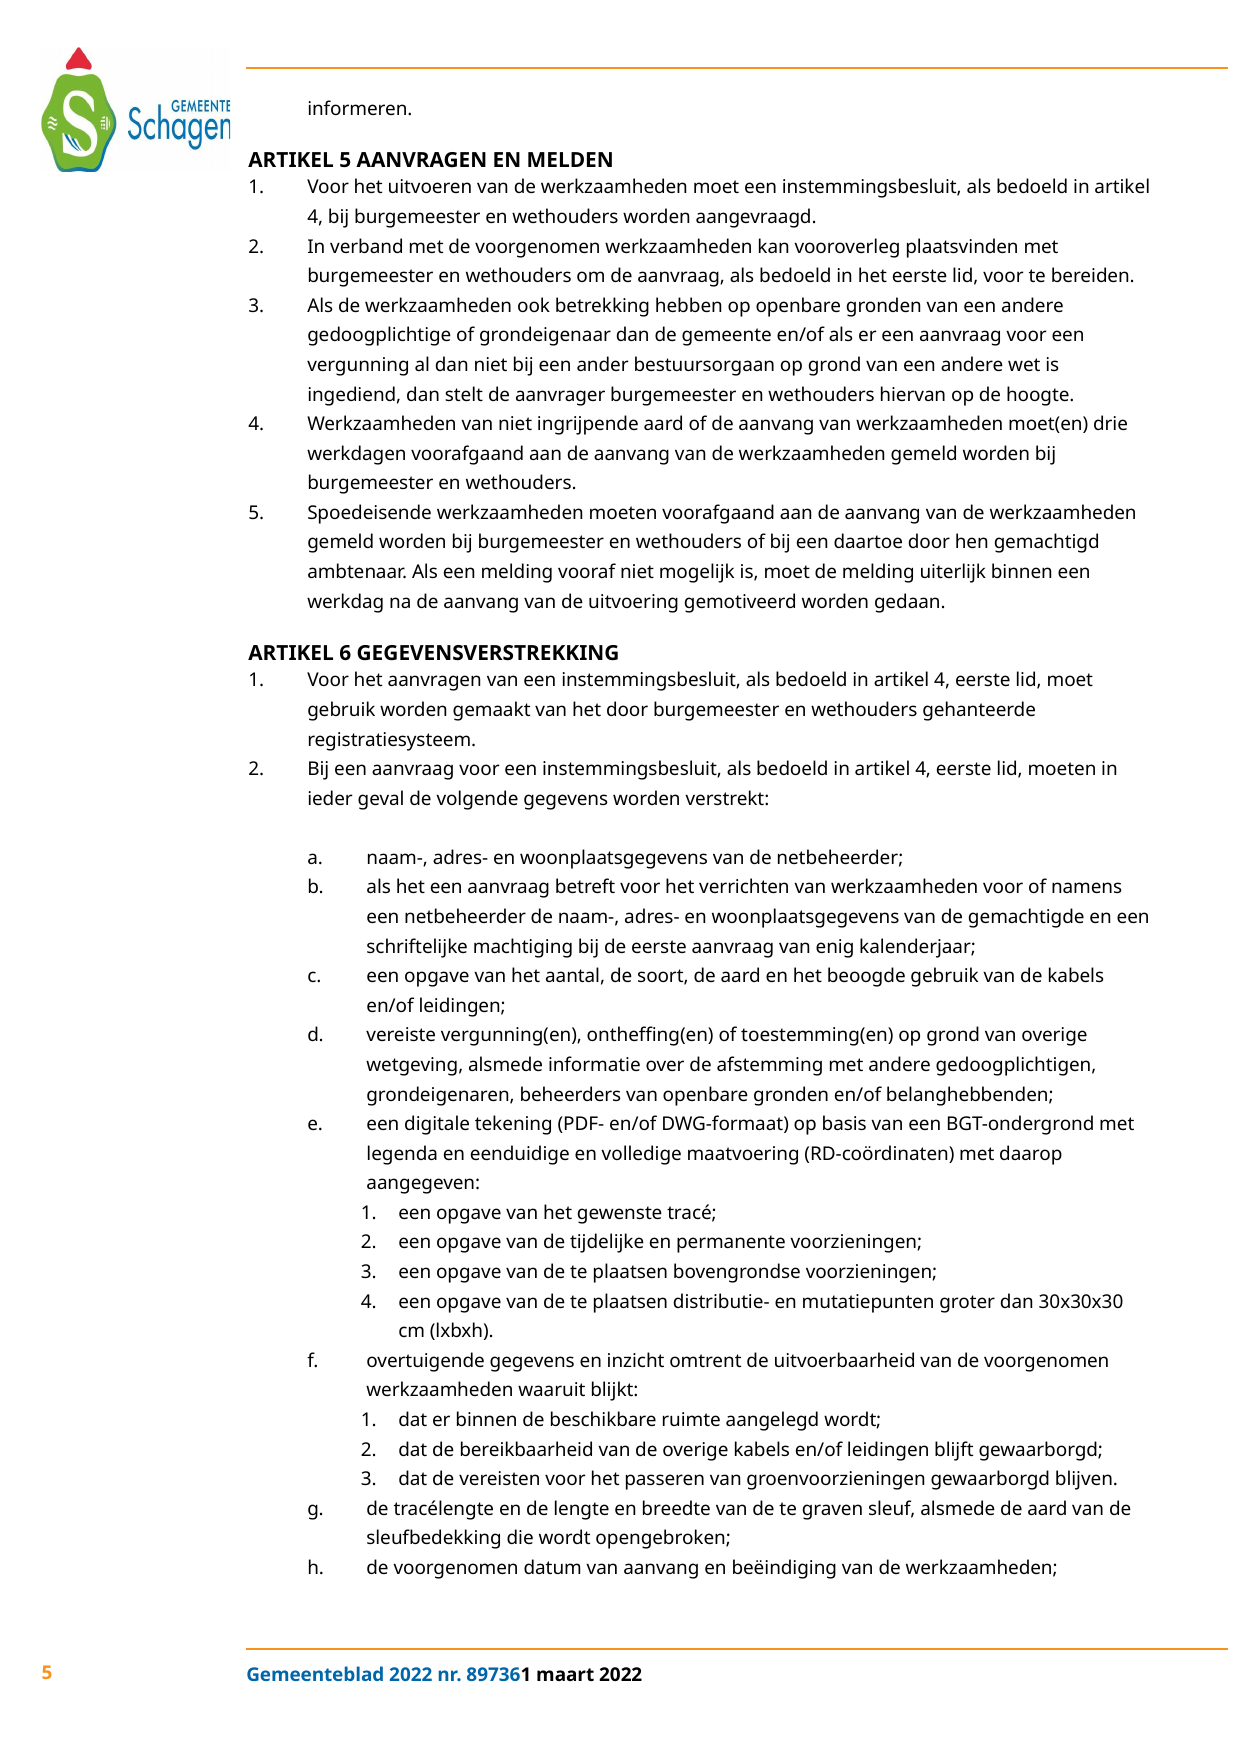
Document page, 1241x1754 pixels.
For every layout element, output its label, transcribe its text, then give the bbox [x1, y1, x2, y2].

list Voor het uitvoeren van de werkzaamheden moet een instemmingsbesluit, als bedoeld in artikel 4, bij burgemeester en wethouders worden aangevraagd. [248, 174, 1152, 229]
list Als de werkzaamheden ook betrekking hebben op openbare gronden van een andere gedoogplichtige of grondeigenaar dan de gemeente en/of als er een aanvraag voor een vergunning al dan niet bij een ander bestuursorgaan op grond van een andere wet is ingediend, dan stelt de aanvrager burgemeester en wethouders hiervan op de hoogte. [248, 292, 1152, 406]
list een opgave van het aantal, de soort, de aard en het beoogde gebruik van de kabels en/of leidingen; [307, 962, 1152, 1018]
picture [41, 47, 231, 172]
list een opgave van de te plaatsen bovengrondse voorzieningen; [361, 1258, 1152, 1284]
list een opgave van het gewenste tracé; [361, 1199, 1152, 1225]
list de voorgenomen datum van aanvang en beëindiging van de werkzaamheden; [307, 1554, 1152, 1580]
text ARTIKEL 5 AANVRAGEN EN MELDEN [248, 145, 1152, 174]
list Bij een aanvraag voor een instemmingsbesluit, als bedoeld in artikel 4, eerste lid, moeten in ieder geval de volgende gegevens worden verstrekt: [248, 755, 1152, 811]
list dat de vereisten voor het passeren van groenvoorzieningen gewaarborgd blijven. [361, 1465, 1152, 1491]
list overtuigende gegevens en inzicht omtrent de uitvoerbaarheid van de voorgenomen werkzaamheden waaruit blijkt: [307, 1347, 1152, 1402]
text ARTIKEL 6 GEGEVENSVERSTREKKING [248, 638, 1152, 667]
list Spoedeisende werkzaamheden moeten voorafgaand aan de aanvang van de werkzaamheden gemeld worden bij burgemeester en wethouders of bij een daartoe door hen gemachtigd ambtenaar. Als een melding vooraf niet mogelijk is, moet de melding uiterlijk binnen een werkdag na de aanvang van de uitvoering gemotiveerd worden gedaan. [248, 499, 1152, 613]
list naam-, adres- en woonplaatsgegevens van de netbeheerder; [307, 844, 1152, 870]
list de tracélengte en de lengte en breedte van de te graven sleuf, alsmede de aard van de sleufbedekking die wordt opengebroken; [307, 1495, 1152, 1550]
list als het een aanvraag betreft voor het verrichten van werkzaamheden voor of namens een netbeheerder de naam-, adres- en woonplaatsgegevens van de gemachtigde en een schriftelijke machtiging bij de eerste aanvraag van enig kalenderjaar; [307, 874, 1152, 959]
list dat de bereikbaarheid van de overige kabels en/of leidingen blijft gewaarborgd; [361, 1436, 1152, 1462]
list vereiste vergunning(en), ontheffing(en) of toestemming(en) op grond van overige wetgeving, alsmede informatie over de afstemming met andere gedoogplichtigen, grondeigenaren, beheerders van openbare gronden en/of belanghebbenden; [307, 1022, 1152, 1107]
list informeren. [248, 95, 1152, 121]
list dat er binnen de beschikbare ruimte aangelegd wordt; [361, 1406, 1152, 1432]
list In verband met de voorgenomen werkzaamheden kan vooroverleg plaatsvinden met burgemeester en wethouders om de aanvraag, als bedoeld in het eerste lid, voor te bereiden. [248, 233, 1152, 288]
list een opgave van de tijdelijke en permanente voorzieningen; [361, 1229, 1152, 1254]
list een digitale tekening (PDF- en/of DWG-formaat) op basis van een BGT-ondergrond met legenda en eenduidige en volledige maatvoering (RD-coördinaten) met daarop aangegeven: [307, 1110, 1152, 1195]
list Voor het aanvragen van een instemmingsbesluit, als bedoeld in artikel 4, eerste lid, moet gebruik worden gemaakt van het door burgemeester en wethouders gehanteerde registratiesysteem. [248, 667, 1152, 752]
list een opgave van de te plaatsen distributie- en mutatiepunten groter dan 30x30x30 cm (lxbxh). [361, 1288, 1152, 1343]
list Werkzaamheden van niet ingrijpende aard of de aanvang van werkzaamheden moet(en) drie werkdagen voorafgaand aan de aanvang van de werkzaamheden gemeld worden bij burgemeester en wethouders. [248, 410, 1152, 495]
